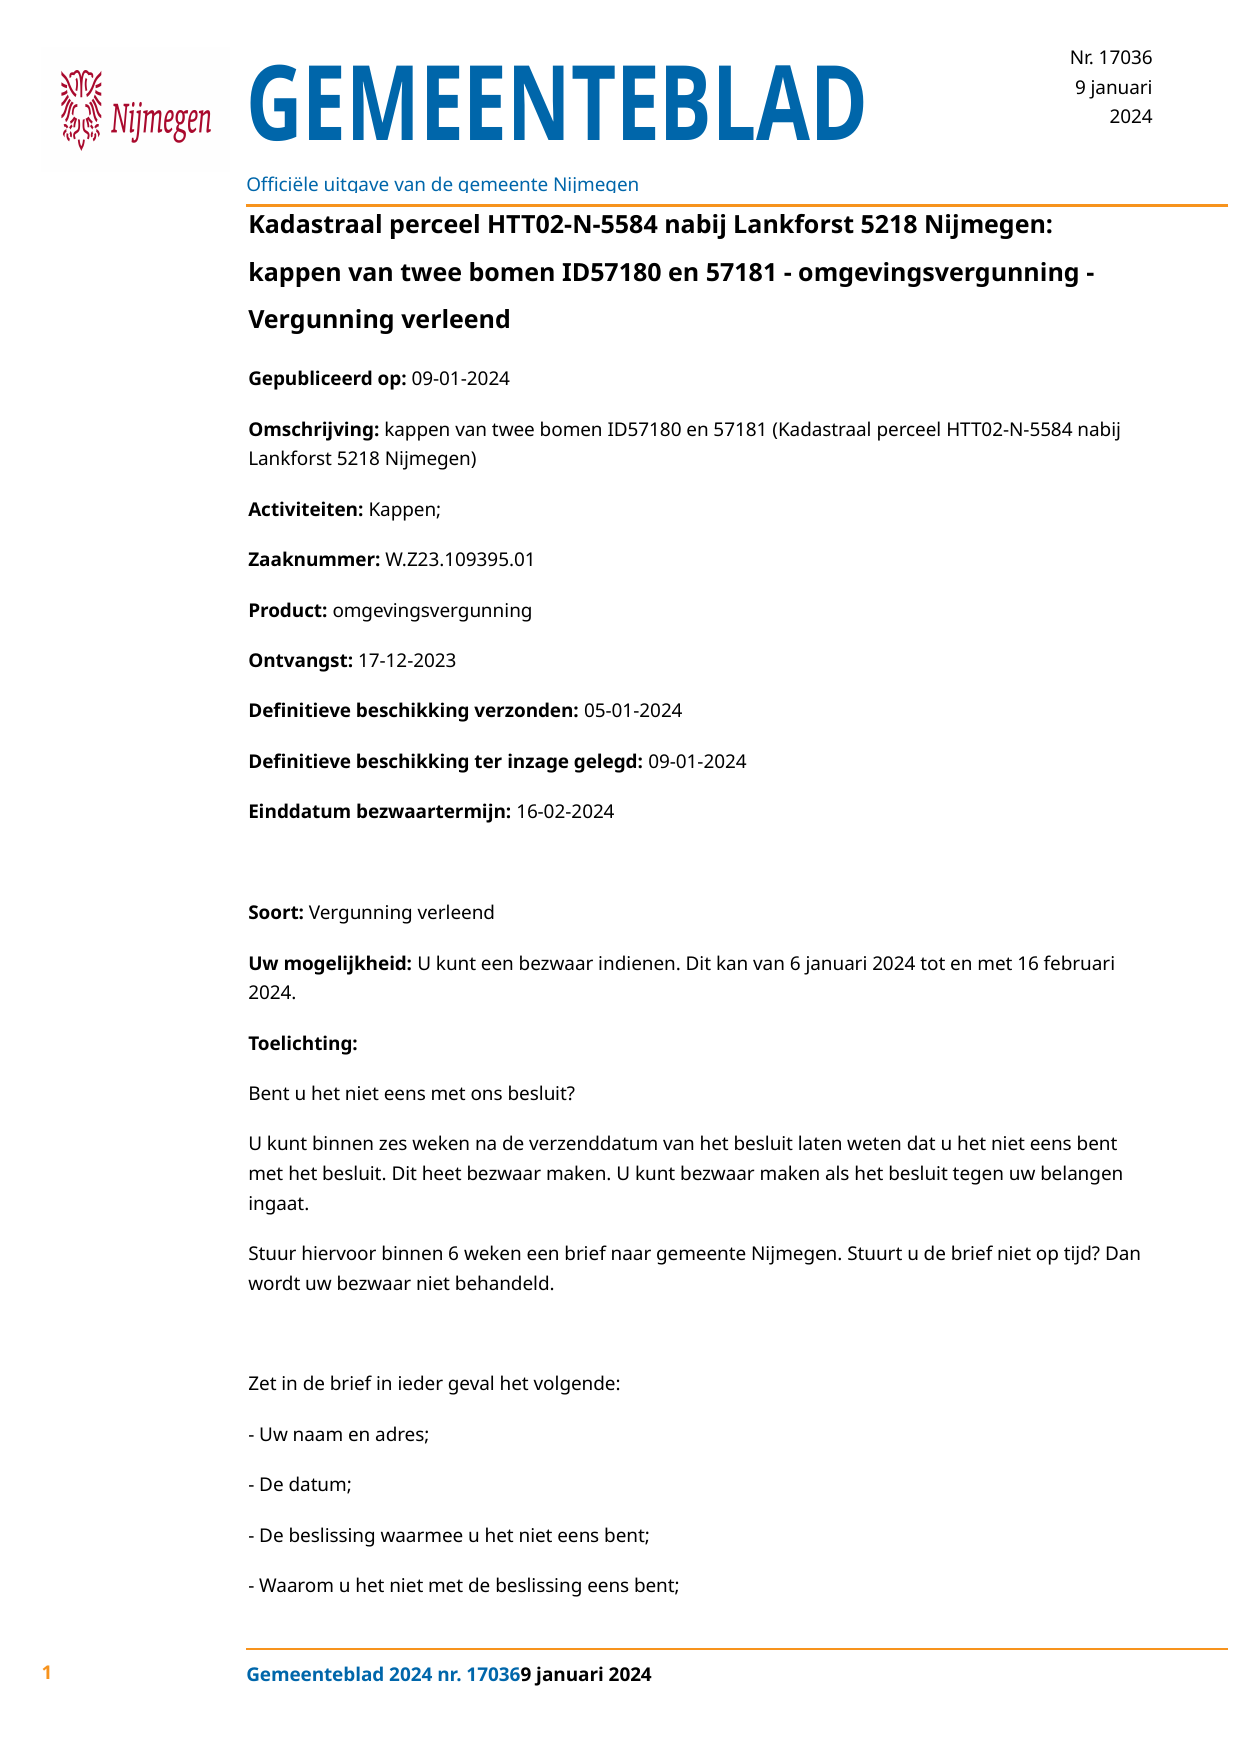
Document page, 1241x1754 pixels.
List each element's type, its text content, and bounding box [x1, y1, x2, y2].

text Product: omgevingsvergunning [248, 597, 1152, 622]
text Gepubliceerd op: 09-01-2024 [248, 366, 1152, 391]
text Stuur hiervoor binnen 6 weken een brief naar gemeente Nijmegen. Stuurt u de brief niet op tijd? Dan wordt uw bezwaar niet behandeld. [248, 1240, 1152, 1295]
text Zet in de brief in ieder geval het volgende: [248, 1371, 1152, 1396]
text U kunt binnen zes weken na de verzenddatum van het besluit laten weten dat u het niet eens bent met het besluit. Dit heet bezwaar maken. U kunt bezwaar maken als het besluit tegen uw belangen ingaat. [248, 1131, 1152, 1215]
text Activiteiten: Kappen; [248, 496, 1152, 522]
text Omschrijving: kappen van twee bomen ID57180 en 57181 (Kadastraal perceel HTT02-N-5584 nabij Lankforst 5218 Nijmegen) [248, 416, 1152, 471]
text Toelichting: [248, 1030, 1152, 1055]
picture [41, 47, 231, 172]
text - Uw naam en adres; [248, 1421, 1152, 1447]
text - De datum; [248, 1471, 1152, 1497]
text Bent u het niet eens met ons besluit? [248, 1080, 1152, 1106]
text - De beslissing waarmee u het niet eens bent; [248, 1522, 1152, 1547]
text Einddatum bezwaartermijn: 16-02-2024 [248, 798, 1152, 824]
text Zaaknummer: W.Z23.109395.01 [248, 546, 1152, 572]
text - Waarom u het niet met de beslissing eens bent; [248, 1572, 1152, 1598]
text Ontvangst: 17-12-2023 [248, 647, 1152, 673]
text Uw mogelijkheid: U kunt een bezwaar indienen. Dit kan van 6 januari 2024 tot en met 16 februari 2024. [248, 950, 1152, 1005]
text Soort: Vergunning verleend [248, 899, 1152, 925]
text Definitieve beschikking verzonden: 05-01-2024 [248, 698, 1152, 723]
text Definitieve beschikking ter inzage gelegd: 09-01-2024 [248, 748, 1152, 774]
text Kadastraal perceel HTT02-N-5584 nabij Lankforst 5218 Nijmegen: kappen van twee bomen ID57180 en 57181 - omgevingsvergunning - Vergunning verleend [248, 207, 1152, 336]
